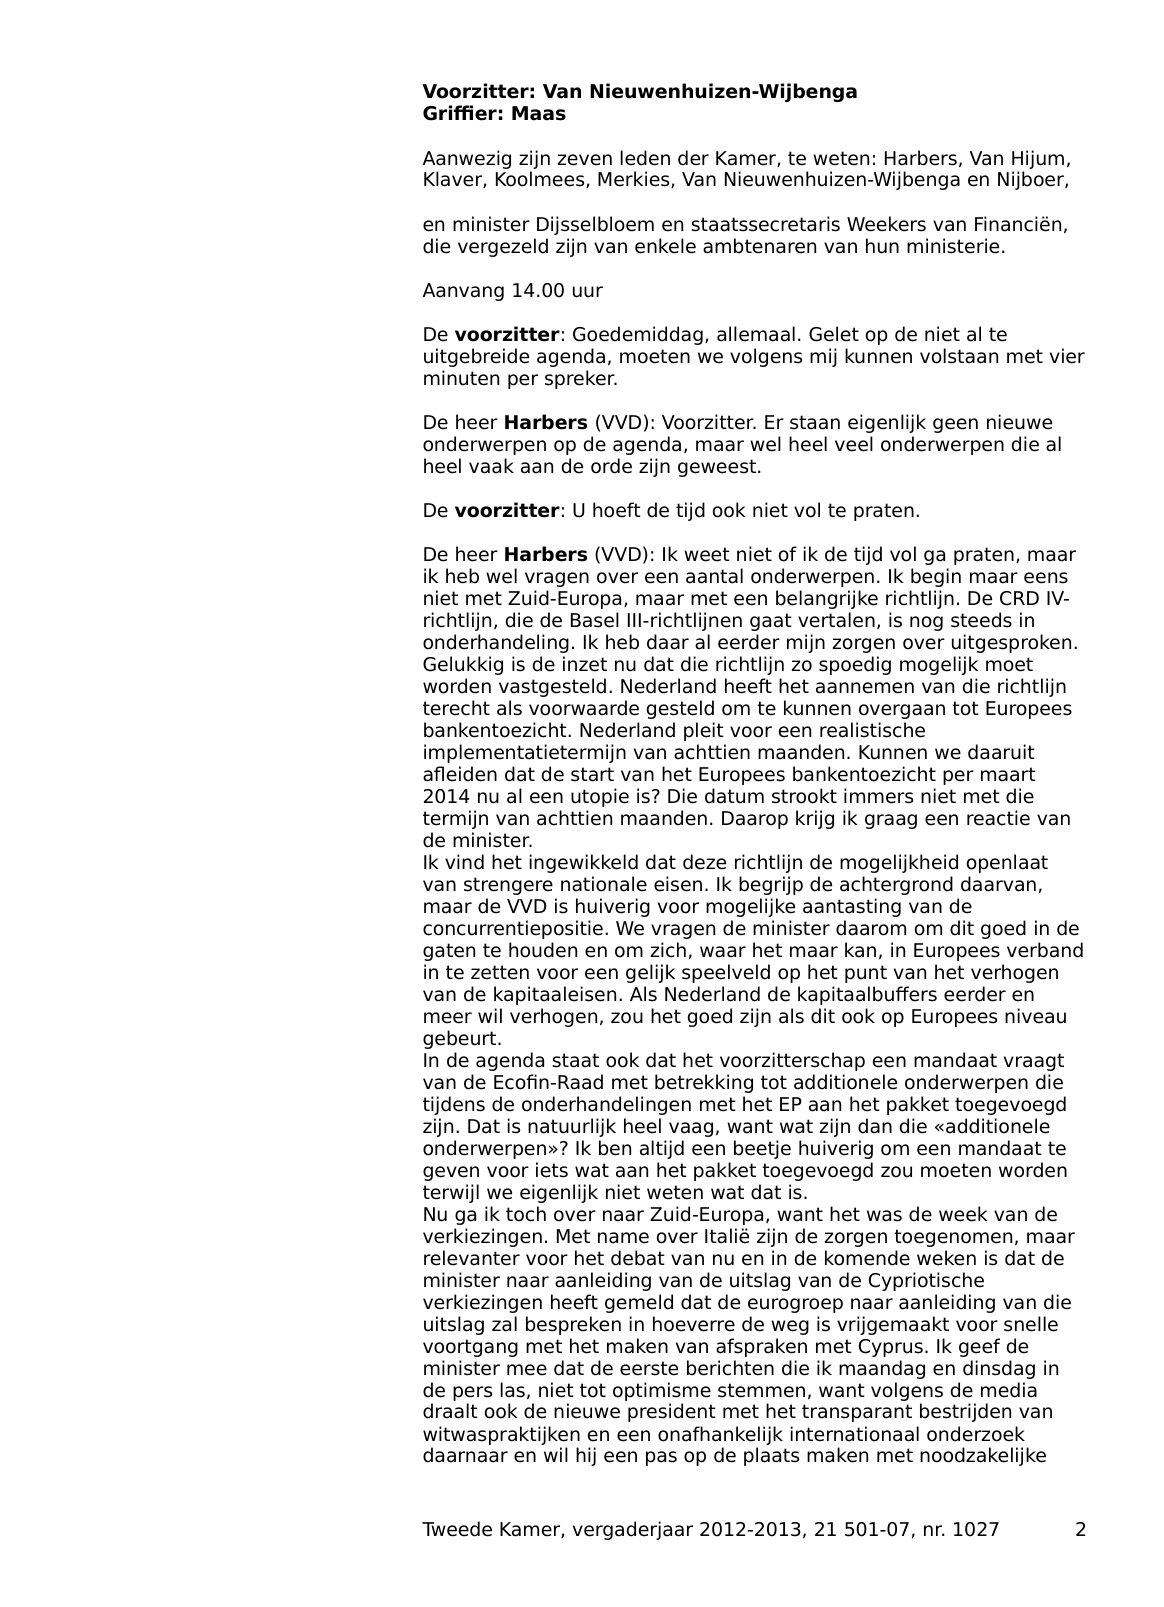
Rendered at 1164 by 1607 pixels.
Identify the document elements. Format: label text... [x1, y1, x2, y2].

text De voorzitter: Goedemiddag, allemaal. Gelet op de niet al te uitgebreide agenda, moeten we volgens mij kunnen volstaan met vier minuten per spreker. [422, 324, 1087, 390]
text Ik vind het ingewikkeld dat deze richtlijn de mogelijkheid openlaat van strengere nationale eisen. Ik begrijp de achtergrond daarvan, maar de VVD is huiverig voor mogelijke aantasting van de concurrentiepositie. We vragen de minister daarom om dit goed in de gaten te houden en om zich, waar het maar kan, in Europees verband in te zetten voor een gelijk speelveld op het punt van het verhogen van de kapitaaleisen. Als Nederland de kapitaalbuffers eerder en meer wil verhogen, zou het goed zijn als dit ook op Europees niveau gebeurt. [422, 852, 1087, 1050]
text De heer Harbers (VVD): Voorzitter. Er staan eigenlijk geen nieuwe onderwerpen op de agenda, maar wel heel veel onderwerpen die al heel vaak aan de orde zijn geweest. [422, 412, 1087, 478]
text Aanwezig zijn zeven leden der Kamer, te weten: Harbers, Van Hijum, Klaver, Koolmees, Merkies, Van Nieuwenhuizen-Wijbenga en Nijboer, [422, 147, 1087, 191]
text De heer Harbers (VVD): Ik weet niet of ik de tijd vol ga praten, maar ik heb wel vragen over een aantal onderwerpen. Ik begin maar eens niet met Zuid-Europa, maar met een belangrijke richtlijn. De CRD IV-richtlijn, die de Basel III-richtlijnen gaat vertalen, is nog steeds in onderhandeling. Ik heb daar al eerder mijn zorgen over uitgesproken. Gelukkig is de inzet nu dat die richtlijn zo spoedig mogelijk moet worden vastgesteld. Nederland heeft het aannemen van die richtlijn terecht als voorwaarde gesteld om te kunnen overgaan tot Europees bankentoezicht. Nederland pleit voor een realistische implementatietermijn van achttien maanden. Kunnen we daaruit afleiden dat de start van het Europees bankentoezicht per maart 2014 nu al een utopie is? Die datum strookt immers niet met die termijn van achttien maanden. Daarop krijg ik graag een reactie van de minister. [422, 544, 1087, 852]
text Voorzitter: Van Nieuwenhuizen-Wijbenga [422, 81, 1087, 103]
text Aanvang 14.00 uur [422, 280, 1087, 302]
text en minister Dijsselbloem en staatssecretaris Weekers van Financiën, die vergezeld zijn van enkele ambtenaren van hun ministerie. [422, 213, 1087, 257]
text Griffier: Maas [422, 103, 1087, 125]
text De voorzitter: U hoeft de tijd ook niet vol te praten. [422, 500, 1087, 522]
text Nu ga ik toch over naar Zuid-Europa, want het was de week van de verkiezingen. Met name over Italië zijn de zorgen toegenomen, maar relevanter voor het debat van nu en in de komende weken is dat de minister naar aanleiding van de uitslag van de Cypriotische verkiezingen heeft gemeld dat de eurogroep naar aanleiding van die uitslag zal bespreken in hoeverre de weg is vrijgemaakt voor snelle voortgang met het maken van afspraken met Cyprus. Ik geef de minister mee dat de eerste berichten die ik maandag en dinsdag in de pers las, niet tot optimisme stemmen, want volgens de media draalt ook de nieuwe president met het transparant bestrijden van witwaspraktijken en een onafhankelijk internationaal onderzoek daarnaar en wil hij een pas op de plaats maken met noodzakelijke [422, 1204, 1087, 1467]
text In de agenda staat ook dat het voorzitterschap een mandaat vraagt van de Ecofin-Raad met betrekking tot additionele onderwerpen die tijdens de onderhandelingen met het EP aan het pakket toegevoegd zijn. Dat is natuurlijk heel vaag, want wat zijn dan die «additionele onderwerpen»? Ik ben altijd een beetje huiverig om een mandaat te geven voor iets wat aan het pakket toegevoegd zou moeten worden terwijl we eigenlijk niet weten wat dat is. [422, 1050, 1087, 1204]
